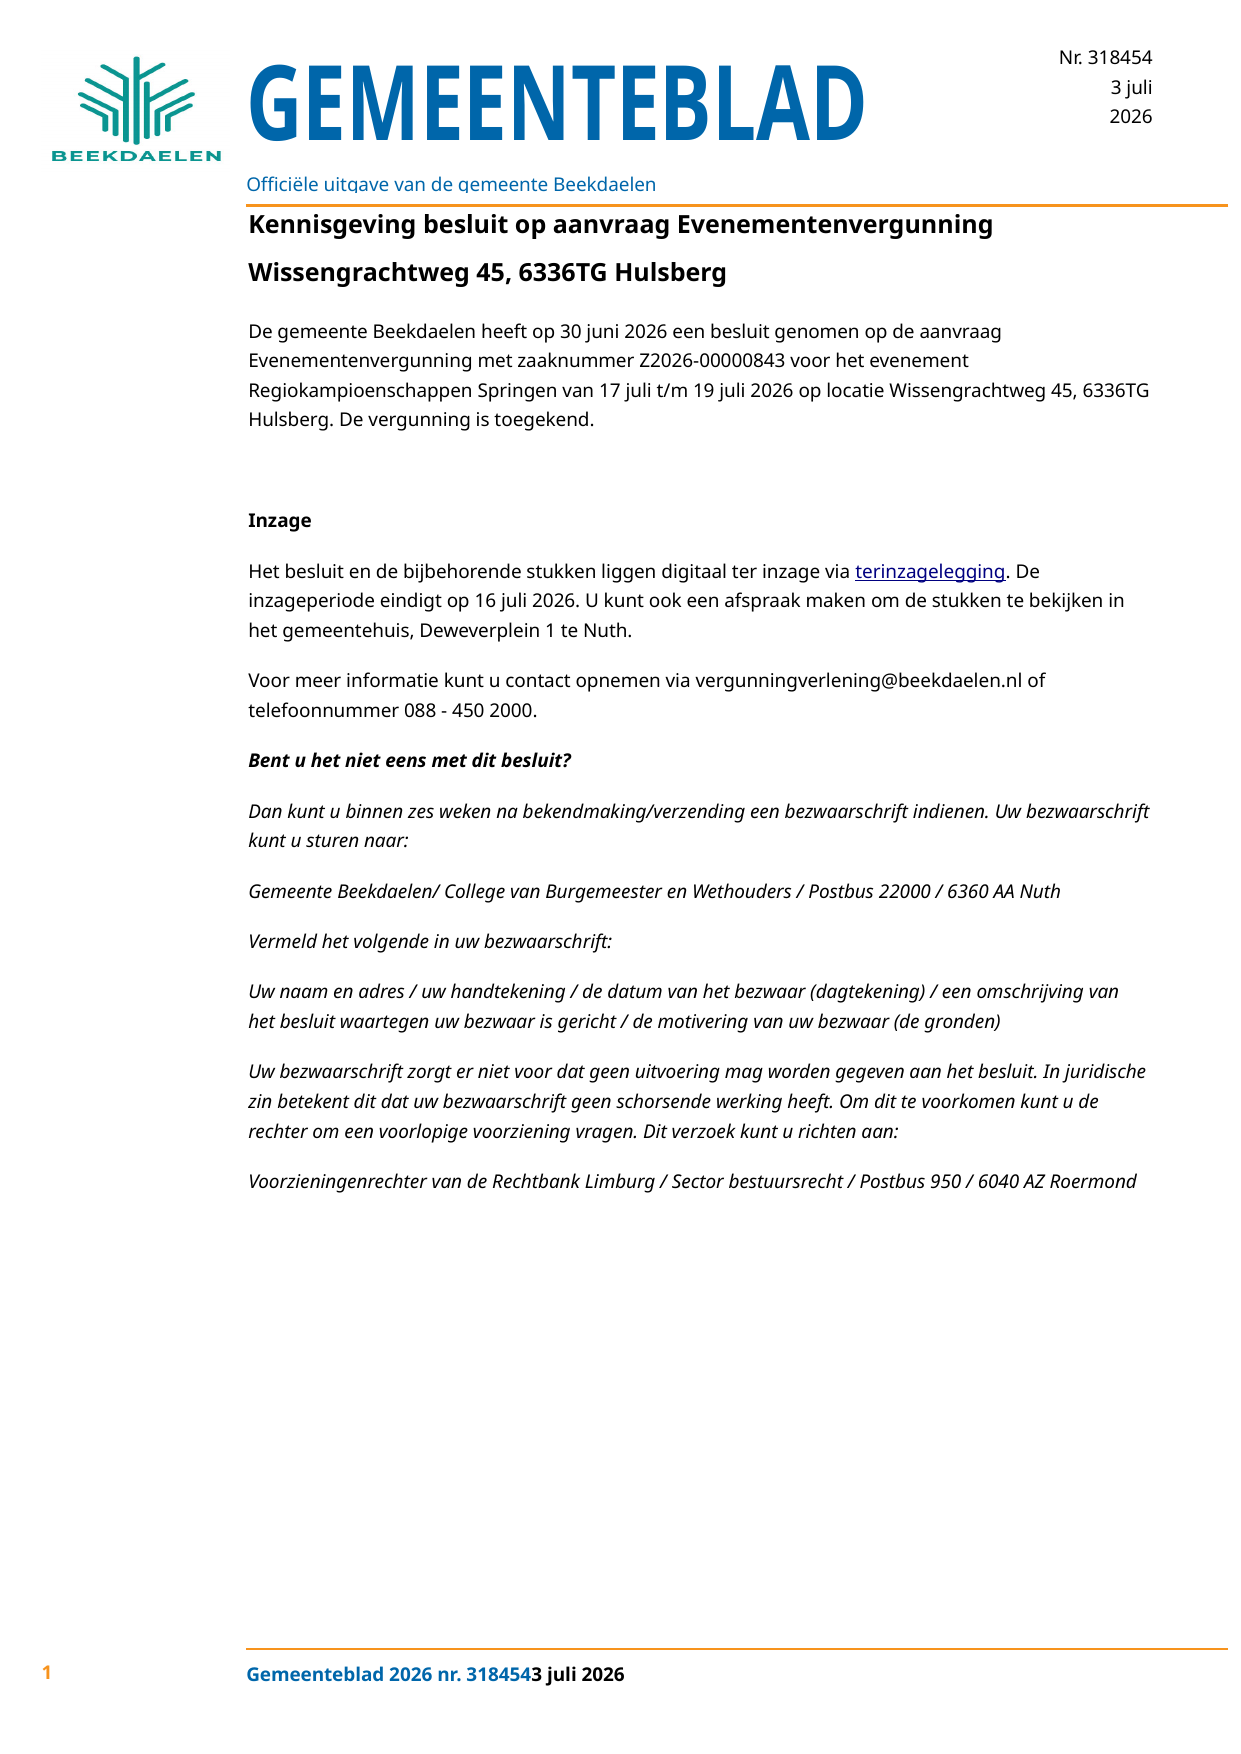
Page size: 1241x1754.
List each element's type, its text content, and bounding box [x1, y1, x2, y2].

text Inzage [248, 507, 1152, 533]
text Dan kunt u binnen zes weken na bekendmaking/verzending een bezwaarschrift indienen. Uw bezwaarschrift kunt u sturen naar: [248, 798, 1152, 853]
text Vermeld het volgende in uw bezwaarschrift: [248, 928, 1152, 954]
picture [41, 47, 231, 172]
text Bent u het niet eens met dit besluit? [248, 747, 1152, 773]
text Gemeente Beekdaelen/ College van Burgemeester en Wethouders / Postbus 22000 / 6360 AA Nuth [248, 878, 1152, 904]
text Voor meer informatie kunt u contact opnemen via vergunningverlening@beekdaelen.nl of telefoonnummer 088 - 450 2000. [248, 667, 1152, 723]
text Het besluit en de bijbehorende stukken liggen digitaal ter inzage via terinzagelegging. De inzageperiode eindigt op 16 juli 2026. U kunt ook een afspraak maken om de stukken te bekijken in het gemeentehuis, Deweverplein 1 te Nuth. [248, 558, 1152, 643]
text Uw bezwaarschrift zorgt er niet voor dat geen uitvoering mag worden gegeven aan het besluit. In juridische zin betekent dit dat uw bezwaarschrift geen schorsende werking heeft. Om dit te voorkomen kunt u de rechter om een voorlopige voorziening vragen. Dit verzoek kunt u richten aan: [248, 1059, 1152, 1144]
text Voorzieningenrechter van de Rechtbank Limburg / Sector bestuursrecht / Postbus 950 / 6040 AZ Roermond [248, 1168, 1152, 1194]
text De gemeente Beekdaelen heeft op 30 juni 2026 een besluit genomen op de aanvraag Evenementenvergunning met zaaknummer Z2026-00000843 voor het evenement Regiokampioenschappen Springen van 17 juli t/m 19 juli 2026 op locatie Wissengrachtweg 45, 6336TG Hulsberg. De vergunning is toegekend. [248, 318, 1152, 432]
text Kennisgeving besluit op aanvraag Evenementenvergunning Wissengrachtweg 45, 6336TG Hulsberg [248, 207, 1152, 288]
text Uw naam en adres / uw handtekening / de datum van het bezwaar (dagtekening) / een omschrijving van het besluit waartegen uw bezwaar is gericht / de motivering van uw bezwaar (de gronden) [248, 979, 1152, 1034]
